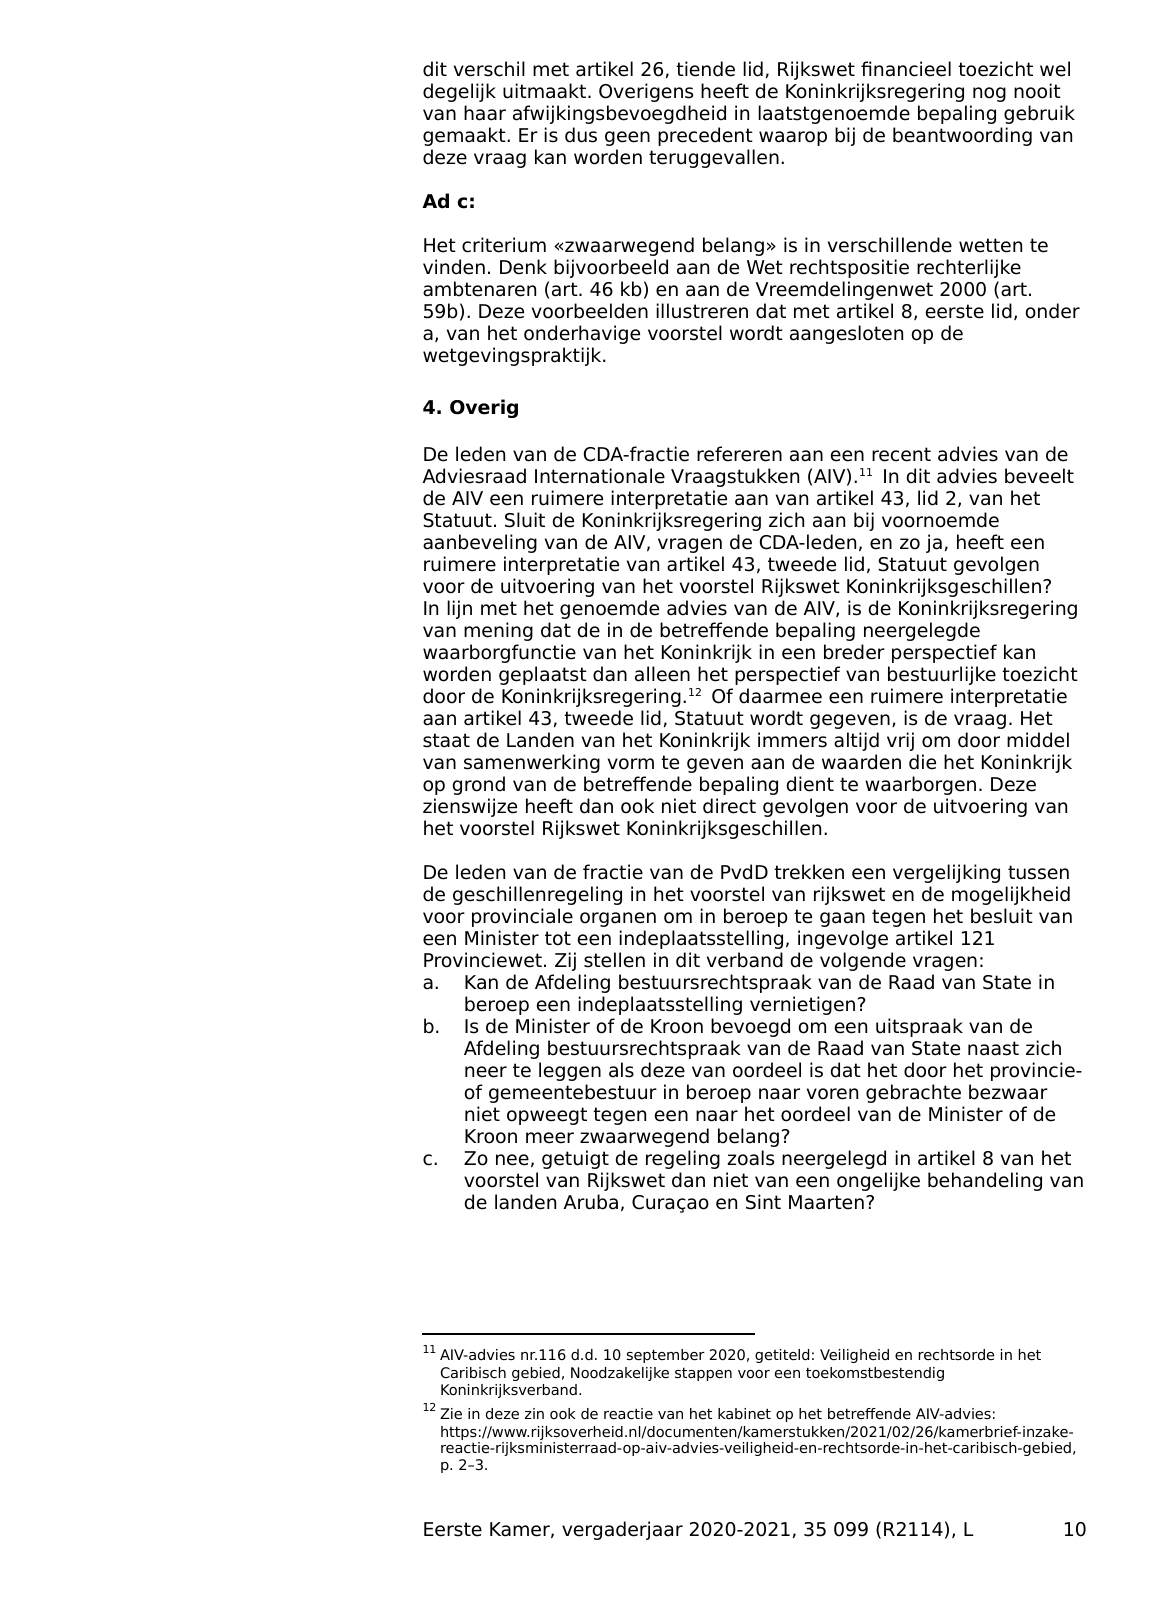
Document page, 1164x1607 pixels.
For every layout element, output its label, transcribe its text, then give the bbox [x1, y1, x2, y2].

text a. Kan de Afdeling bestuursrechtspraak van de Raad van State in beroep een indeplaatsstelling vernietigen? [422, 972, 1087, 1016]
subtitle 4. Overig [422, 397, 1087, 419]
text b. Is de Minister of de Kroon bevoegd om een uitspraak van de Afdeling bestuursrechtspraak van de Raad van State naast zich neer te leggen als deze van oordeel is dat het door het provincie- of gemeentebestuur in beroep naar voren gebrachte bezwaar niet opweegt tegen een naar het oordeel van de Minister of de Kroon meer zwaarwegend belang? [422, 1016, 1087, 1148]
text Het criterium «zwaarwegend belang» is in verschillende wetten te vinden. Denk bijvoorbeeld aan de Wet rechtspositie rechterlijke ambtenaren (art. 46 kb) en aan de Vreemdelingenwet 2000 (art. 59b). Deze voorbeelden illustreren dat met artikel 8, eerste lid, onder a, van het onderhavige voorstel wordt aangesloten op de wetgevingspraktijk. [422, 235, 1087, 367]
text AIV-advies nr.116 d.d. 10 september 2020, getiteld: Veiligheid en rechtsorde in het Caribisch gebied, Noodzakelijke stappen voor een toekomstbestendig Koninkrijksverband. [422, 1343, 1087, 1399]
text c. Zo nee, getuigt de regeling zoals neergelegd in artikel 8 van het voorstel van Rijkswet dan niet van een ongelijke behandeling van de landen Aruba, Curaçao en Sint Maarten? [422, 1148, 1087, 1214]
subtitle Ad c: [422, 191, 1087, 213]
text In lijn met het genoemde advies van de AIV, is de Koninkrijksregering van mening dat de in de betreffende bepaling neergelegde waarborgfunctie van het Koninkrijk in een breder perspectief kan worden geplaatst dan alleen het perspectief van bestuurlijke toezicht door de Koninkrijksregering. Of daarmee een ruimere interpretatie aan artikel 43, tweede lid, Statuut wordt gegeven, is de vraag. Het staat de Landen van het Koninkrijk immers altijd vrij om door middel van samenwerking vorm te geven aan de waarden die het Koninkrijk op grond van de betreffende bepaling dient te waarborgen. Deze zienswijze heeft dan ook niet direct gevolgen voor de uitvoering van het voorstel Rijkswet Koninkrijksgeschillen. [422, 598, 1087, 840]
text Zie in deze zin ook de reactie van het kabinet op het betreffende AIV-advies: https://www.rijksoverheid.nl/documenten/kamerstukken/2021/02/26/kamerbrief-inzake-reactie-rijksministerraad-op-aiv-advies-veiligheid-en-rechtsorde-in-het-caribisch-gebied, p. 2–3. [422, 1402, 1087, 1474]
text De leden van de CDA-fractie refereren aan een recent advies van de Adviesraad Internationale Vraagstukken (AIV). In dit advies beveelt de AIV een ruimere interpretatie aan van artikel 43, lid 2, van het Statuut. Sluit de Koninkrijksregering zich aan bij voornoemde aanbeveling van de AIV, vragen de CDA-leden, en zo ja, heeft een ruimere interpretatie van artikel 43, tweede lid, Statuut gevolgen voor de uitvoering van het voorstel Rijkswet Koninkrijksgeschillen? [422, 444, 1087, 598]
text De leden van de fractie van de PvdD trekken een vergelijking tussen de geschillenregeling in het voorstel van rijkswet en de mogelijkheid voor provinciale organen om in beroep te gaan tegen het besluit van een Minister tot een indeplaatsstelling, ingevolge artikel 121 Provinciewet. Zij stellen in dit verband de volgende vragen: [422, 862, 1087, 972]
text dit verschil met artikel 26, tiende lid, Rijkswet financieel toezicht wel degelijk uitmaakt. Overigens heeft de Koninkrijksregering nog nooit van haar afwijkingsbevoegdheid in laatstgenoemde bepaling gebruik gemaakt. Er is dus geen precedent waarop bij de beantwoording van deze vraag kan worden teruggevallen. [422, 59, 1087, 169]
